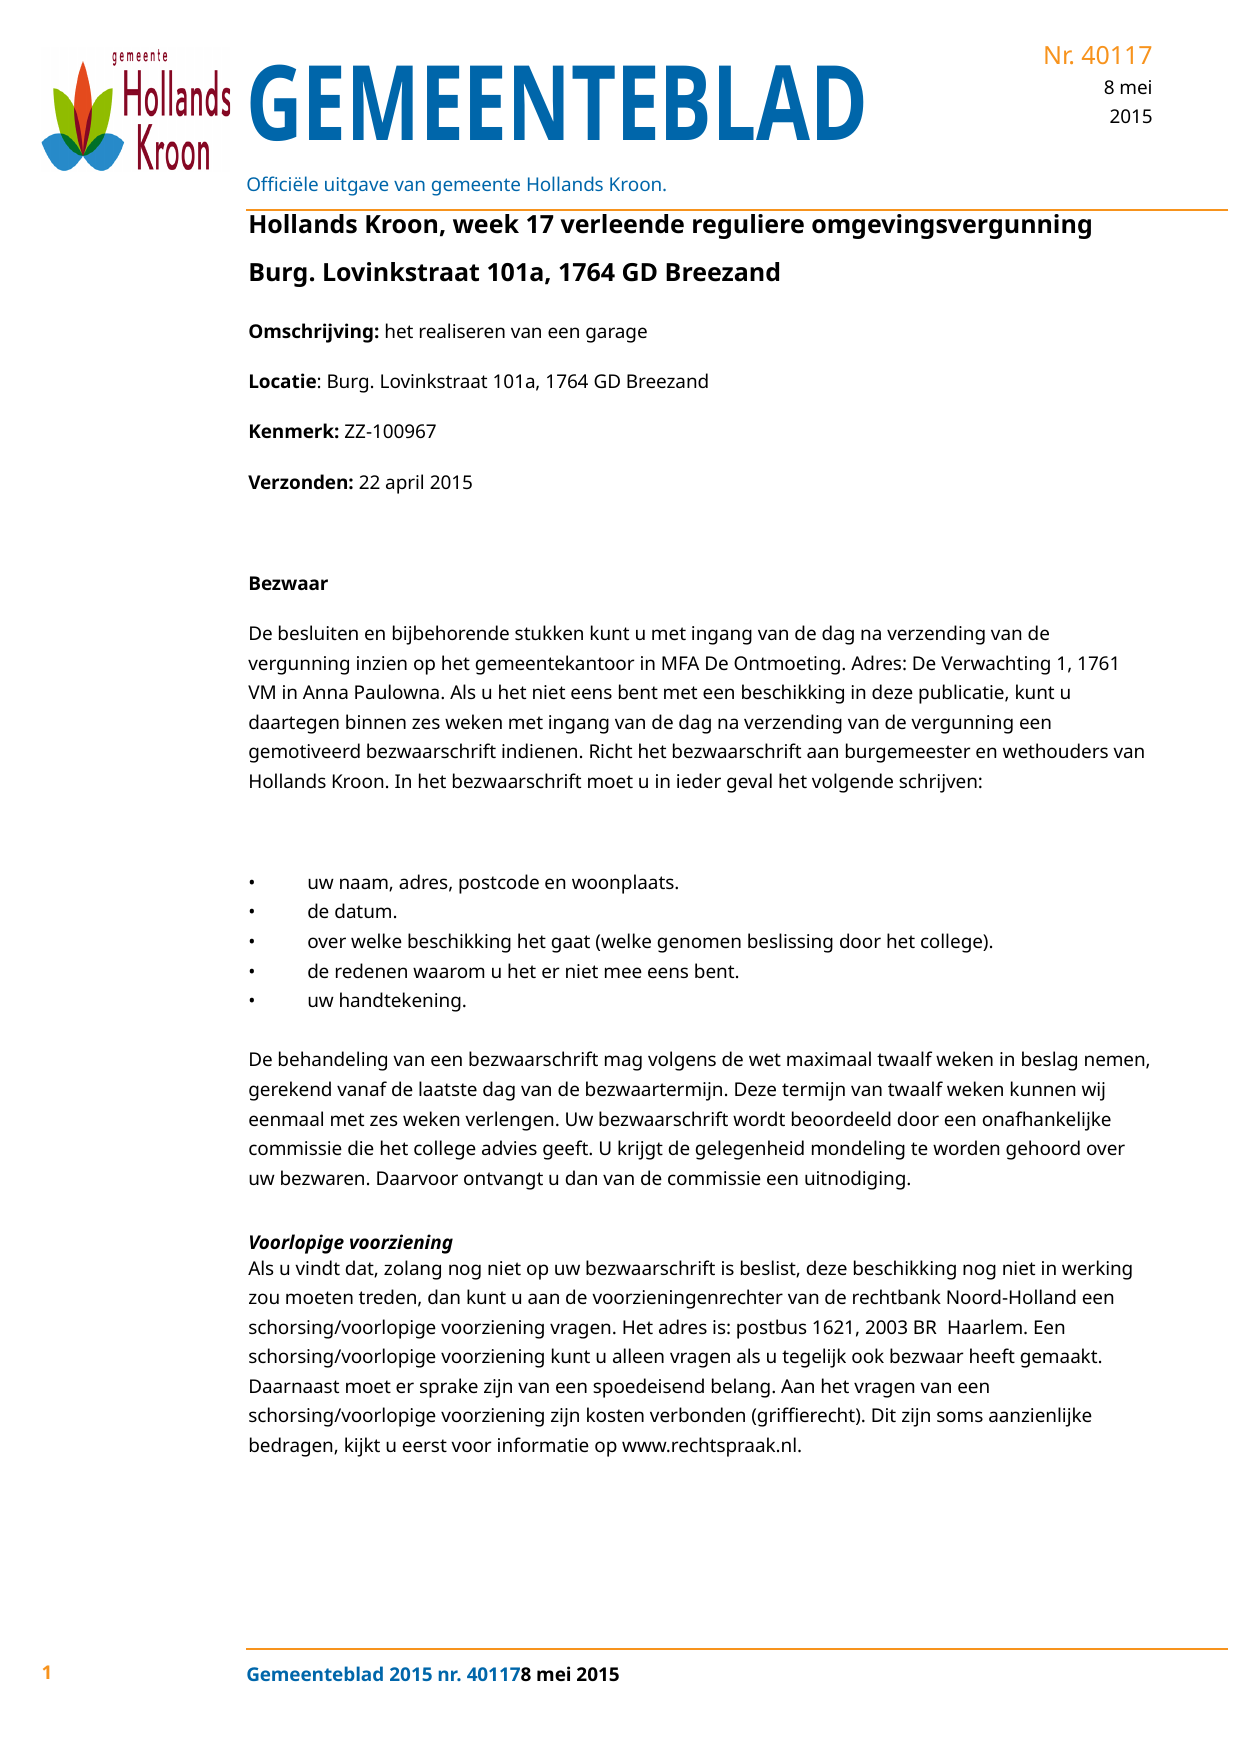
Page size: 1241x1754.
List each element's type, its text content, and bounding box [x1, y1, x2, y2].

list de datum. [248, 899, 1152, 924]
text Verzonden: 22 april 2015 [248, 469, 1152, 495]
picture [41, 47, 231, 172]
text Omschrijving: het realiseren van een garage [248, 318, 1152, 344]
list de redenen waarom u het er niet mee eens bent. [248, 958, 1152, 984]
text De besluiten en bijbehorende stukken kunt u met ingang van de dag na verzending van de vergunning inzien op het gemeentekantoor in MFA De Ontmoeting. Adres: De Verwachting 1, 1761 VM in Anna Paulowna. Als u het niet eens bent met een beschikking in deze publicatie, kunt u daartegen binnen zes weken met ingang van de dag na verzending van de vergunning een gemotiveerd bezwaarschrift indienen. Richt het bezwaarschrift aan burgemeester en wethouders van Hollands Kroon. In het bezwaarschrift moet u in ieder geval het volgende schrijven: [248, 620, 1152, 794]
text Voorlopige voorziening [248, 1229, 1152, 1255]
list uw handtekening. [248, 987, 1152, 1013]
text Kenmerk: ZZ-100967 [248, 419, 1152, 444]
text Bezwaar [248, 570, 1152, 596]
text Locatie: Burg. Lovinkstraat 101a, 1764 GD Breezand [248, 368, 1152, 394]
text De behandeling van een bezwaarschrift mag volgens de wet maximaal twaalf weken in beslag nemen, gerekend vanaf de laatste dag van de bezwaartermijn. Deze termijn van twaalf weken kunnen wij eenmaal met zes weken verlengen. Uw bezwaarschrift wordt beoordeeld door een onafhankelijke commissie die het college advies geeft. U krijgt de gelegenheid mondeling te worden gehoord over uw bezwaren. Daarvoor ontvangt u dan van de commissie een uitnodiging. [248, 1047, 1152, 1191]
list over welke beschikking het gaat (welke genomen beslissing door het college). [248, 928, 1152, 954]
list uw naam, adres, postcode en woonplaats. [248, 869, 1152, 895]
text Als u vindt dat, zolang nog niet op uw bezwaarschrift is beslist, deze beschikking nog niet in werking zou moeten treden, dan kunt u aan de voorzieningenrechter van de rechtbank Noord-Holland een schorsing/voorlopige voorziening vragen. Het adres is: postbus 1621, 2003 BR Haarlem. Een schorsing/voorlopige voorziening kunt u alleen vragen als u tegelijk ook bezwaar heeft gemaakt. Daarnaast moet er sprake zijn van een spoedeisend belang. Aan het vragen van een schorsing/voorlopige voorziening zijn kosten verbonden (griffierecht). Dit zijn soms aanzienlijke bedragen, kijkt u eerst voor informatie op www.rechtspraak.nl. [248, 1255, 1152, 1458]
text Hollands Kroon, week 17 verleende reguliere omgevingsvergunning Burg. Lovinkstraat 101a, 1764 GD Breezand [248, 211, 1152, 288]
